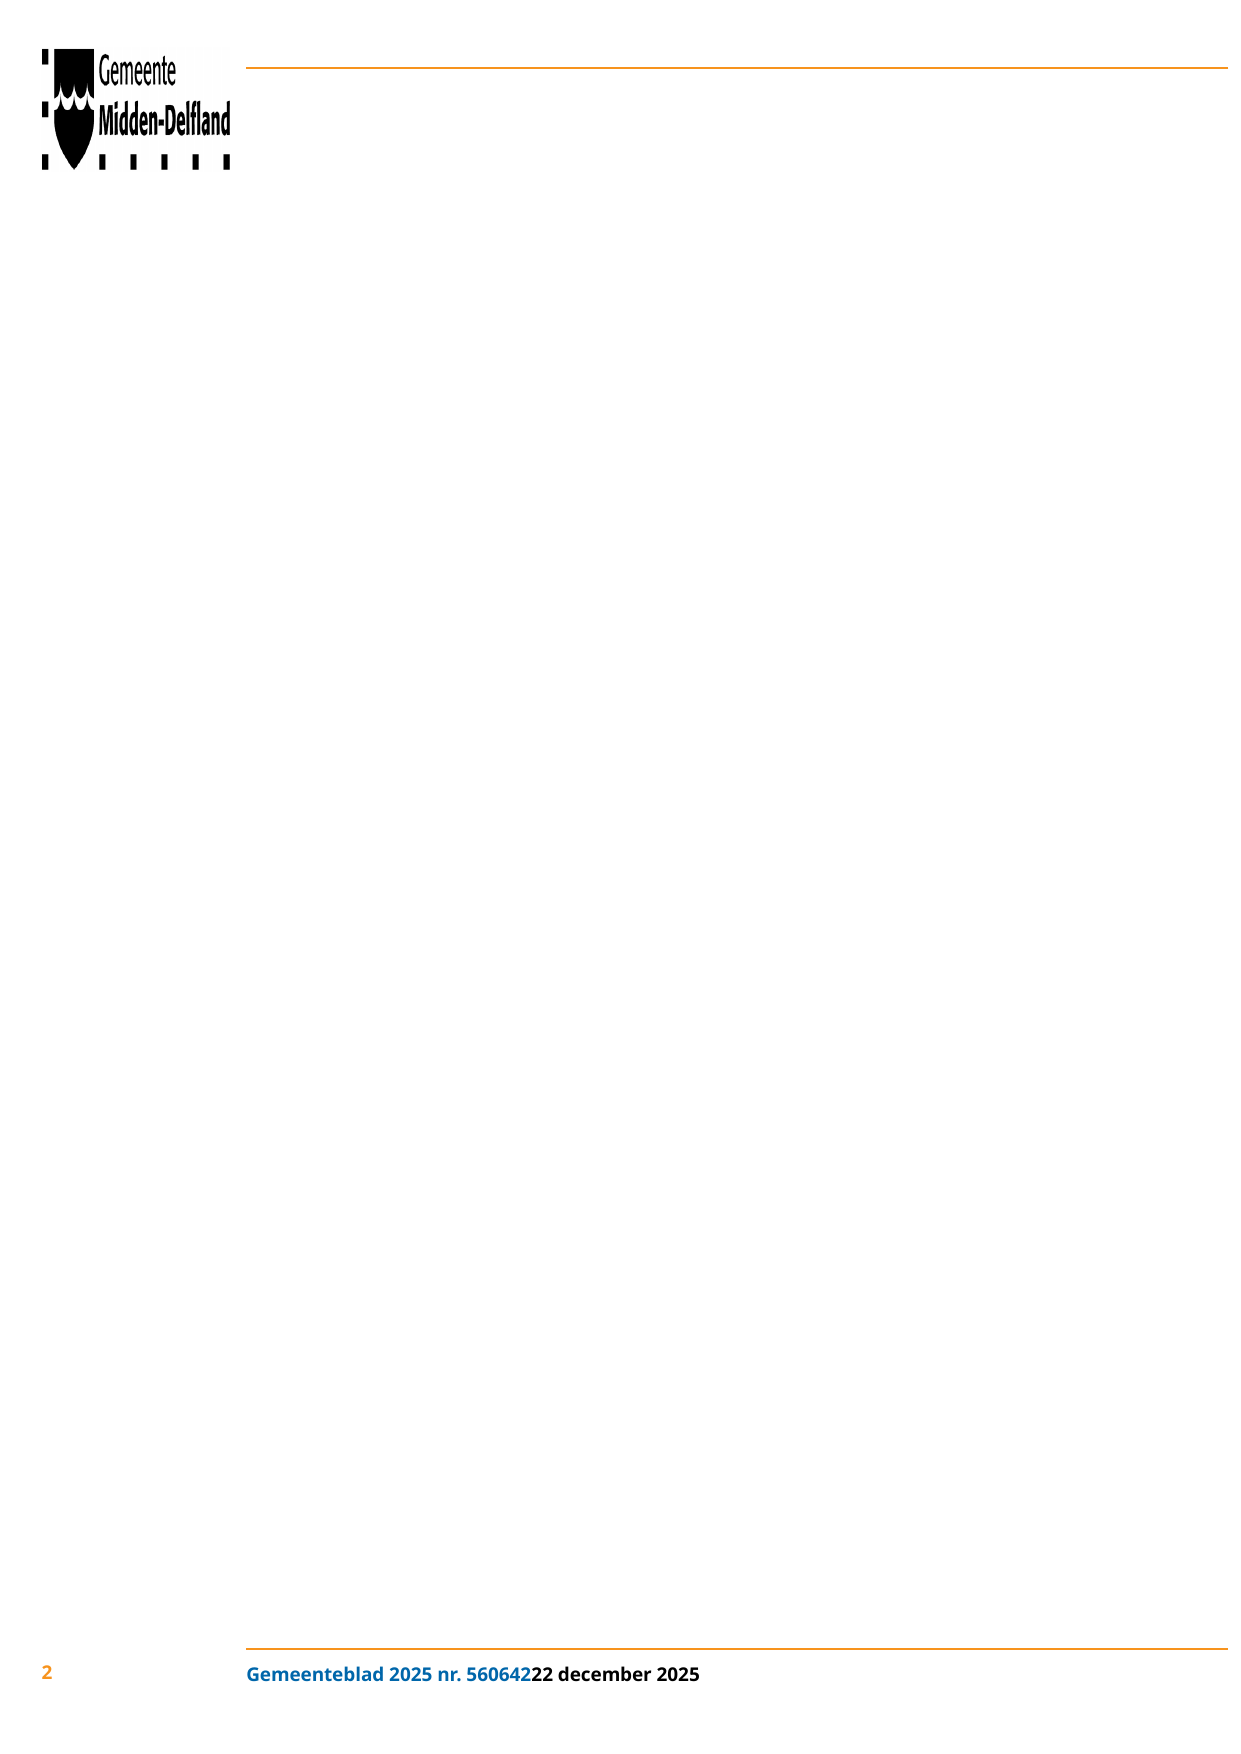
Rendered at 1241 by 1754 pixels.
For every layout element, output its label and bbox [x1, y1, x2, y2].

picture [41, 47, 231, 172]
